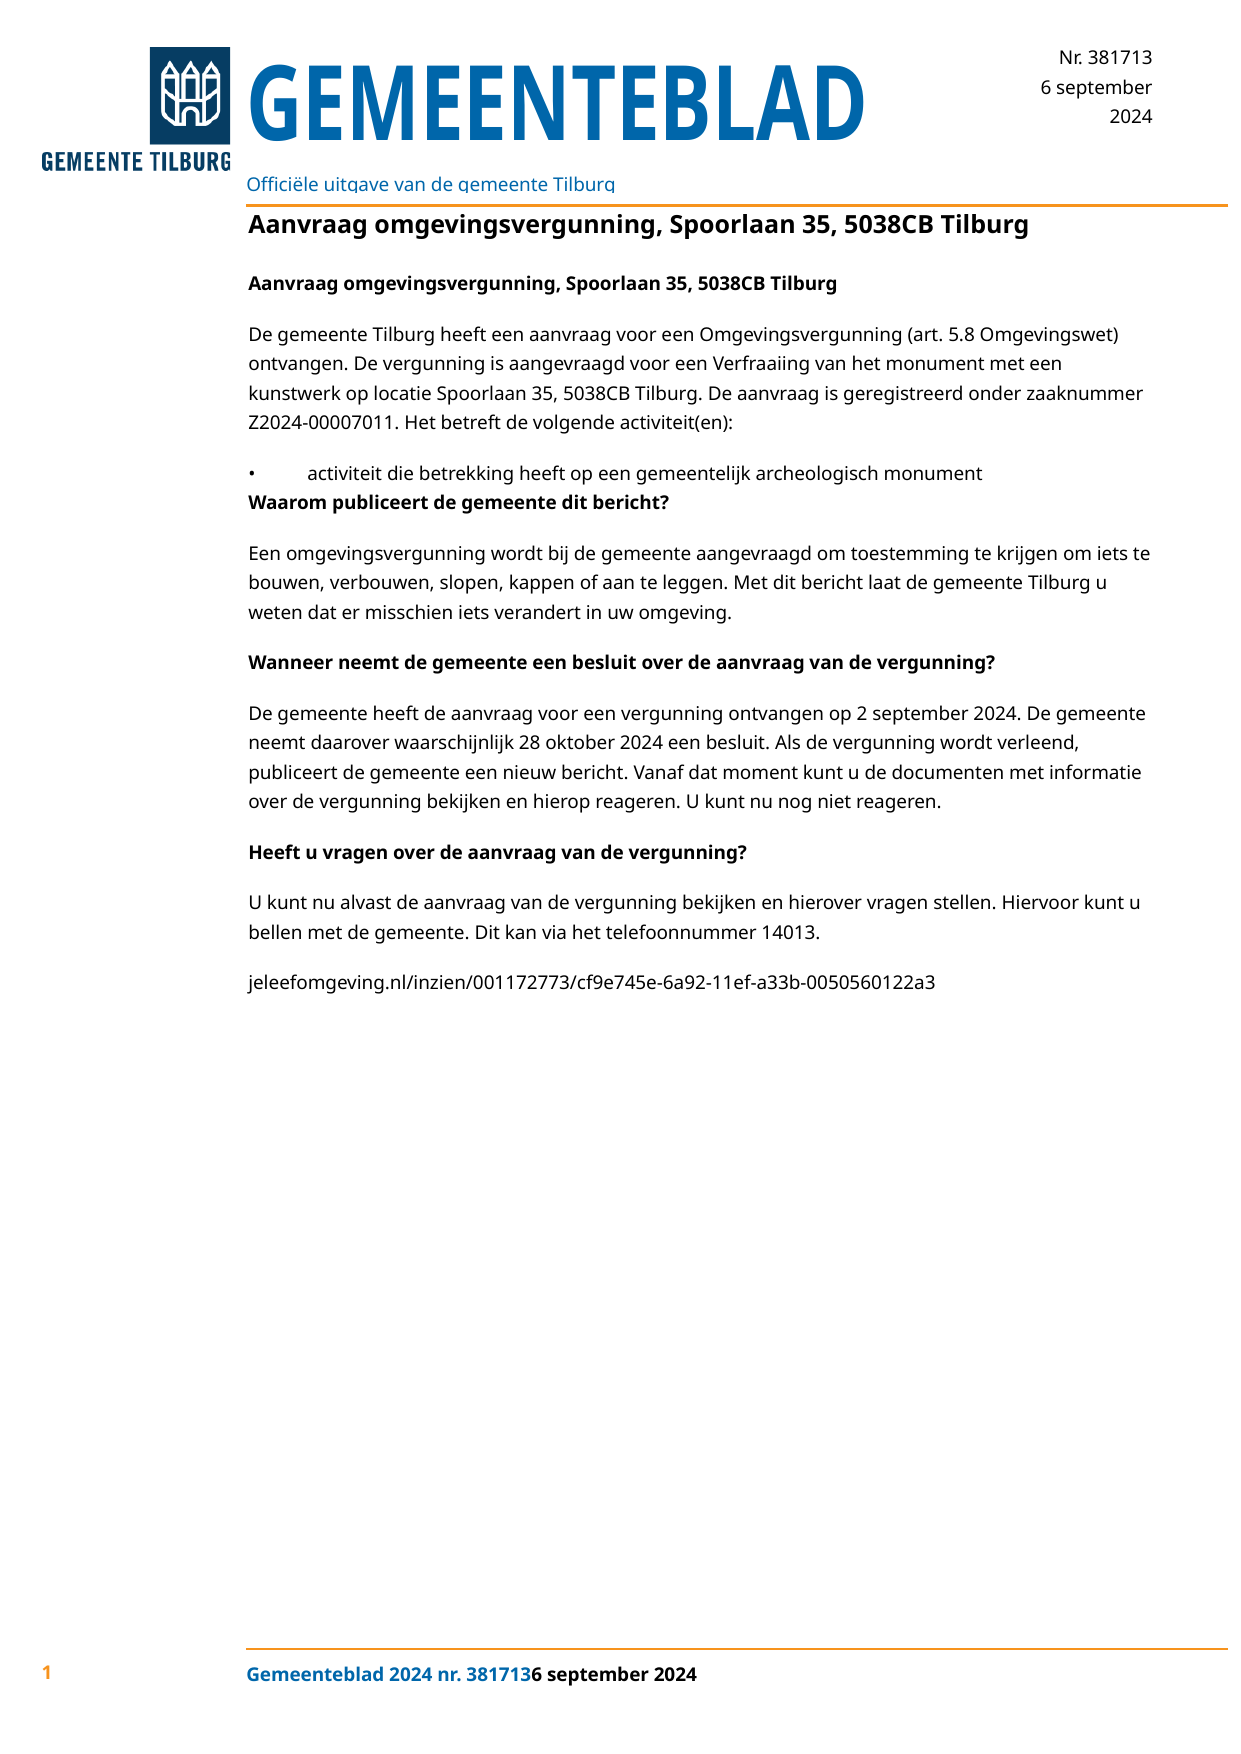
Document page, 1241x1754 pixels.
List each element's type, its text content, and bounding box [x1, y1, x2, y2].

text U kunt nu alvast de aanvraag van de vergunning bekijken en hierover vragen stellen. Hiervoor kunt u bellen met de gemeente. Dit kan via het telefoonnummer 14013. [248, 889, 1152, 945]
text Aanvraag omgevingsvergunning, Spoorlaan 35, 5038CB Tilburg [248, 207, 1152, 241]
text Aanvraag omgevingsvergunning, Spoorlaan 35, 5038CB Tilburg [248, 270, 1152, 296]
picture [41, 47, 231, 172]
text Een omgevingsvergunning wordt bij de gemeente aangevraagd om toestemming te krijgen om iets te bouwen, verbouwen, slopen, kappen of aan te leggen. Met dit bericht laat de gemeente Tilburg u weten dat er misschien iets verandert in uw omgeving. [248, 540, 1152, 625]
text De gemeente Tilburg heeft een aanvraag voor een Omgevingsvergunning (art. 5.8 Omgevingswet) ontvangen. De vergunning is aangevraagd voor een Verfraaiing van het monument met een kunstwerk op locatie Spoorlaan 35, 5038CB Tilburg. De aanvraag is geregistreerd onder zaaknummer Z2024-00007011. Het betreft de volgende activiteit(en): [248, 321, 1152, 435]
text jeleefomgeving.nl/inzien/001172773/cf9e745e-6a92-11ef-a33b-0050560122a3 [248, 969, 1152, 995]
list activiteit die betrekking heeft op een gemeentelijk archeologisch monument [248, 460, 1152, 486]
text Heeft u vragen over de aanvraag van de vergunning? [248, 839, 1152, 865]
text De gemeente heeft de aanvraag voor een vergunning ontvangen op 2 september 2024. De gemeente neemt daarover waarschijnlijk 28 oktober 2024 een besluit. Als de vergunning wordt verleend, publiceert de gemeente een nieuw bericht. Vanaf dat moment kunt u de documenten met informatie over de vergunning bekijken en hierop reageren. U kunt nu nog niet reageren. [248, 700, 1152, 814]
text Waarom publiceert de gemeente dit bericht? [248, 489, 1152, 515]
text Wanneer neemt de gemeente een besluit over de aanvraag van de vergunning? [248, 649, 1152, 675]
